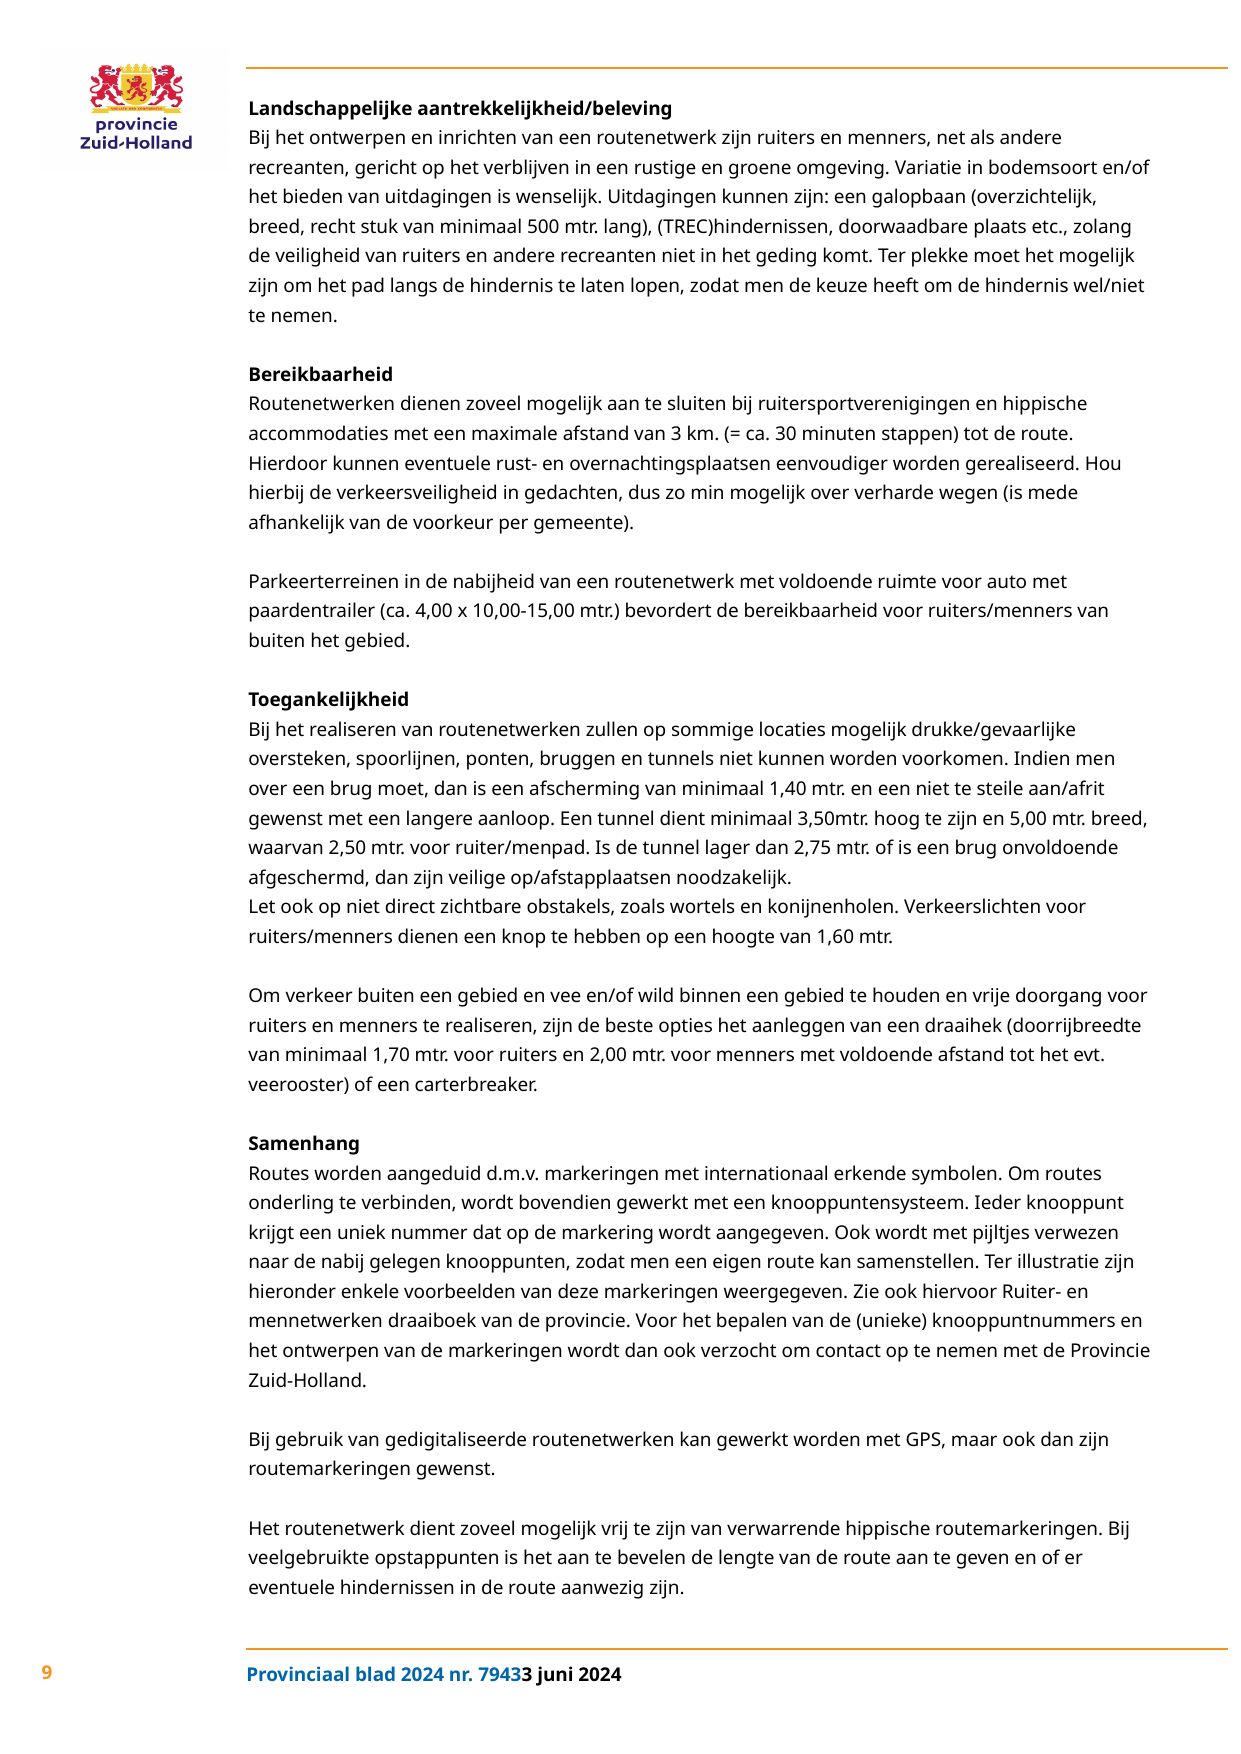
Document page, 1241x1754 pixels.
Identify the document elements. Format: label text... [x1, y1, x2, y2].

text Bereikbaarheid [248, 361, 1152, 387]
text Routes worden aangeduid d.m.v. markeringen met internationaal erkende symbolen. Om routes onderling te verbinden, wordt bovendien gewerkt met een knooppuntensysteem. Ieder knooppunt krijgt een uniek nummer dat op de markering wordt aangegeven. Ook wordt met pijltjes verwezen naar de nabij gelegen knooppunten, zodat men een eigen route kan samenstellen. Ter illustratie zijn hieronder enkele voorbeelden van deze markeringen weergegeven. Zie ook hiervoor Ruiter- en mennetwerken draaiboek van de provincie. Voor het bepalen van de (unieke) knooppuntnummers en het ontwerpen van de markeringen wordt dan ook verzocht om contact op te nemen met de Provincie Zuid-Holland. [248, 1160, 1152, 1393]
text Landschappelijke aantrekkelijkheid/beleving [248, 95, 1152, 121]
text Routenetwerken dienen zoveel mogelijk aan te sluiten bij ruitersportverenigingen en hippische accommodaties met een maximale afstand van 3 km. (= ca. 30 minuten stappen) tot de route. Hierdoor kunnen eventuele rust- en overnachtingsplaatsen eenvoudiger worden gerealiseerd. Hou hierbij de verkeersveiligheid in gedachten, dus zo min mogelijk over verharde wegen (is mede afhankelijk van de voorkeur per gemeente). [248, 391, 1152, 535]
text Samenhang [248, 1130, 1152, 1156]
picture [41, 47, 231, 172]
text Bij het ontwerpen en inrichten van een routenetwerk zijn ruiters en menners, net als andere recreanten, gericht op het verblijven in een rustige en groene omgeving. Variatie in bodemsoort en/of het bieden van uitdagingen is wenselijk. Uitdagingen kunnen zijn: een galopbaan (overzichtelijk, breed, recht stuk van minimaal 500 mtr. lang), (TREC)hindernissen, doorwaadbare plaats etc., zolang de veiligheid van ruiters en andere recreanten niet in het geding komt. Ter plekke moet het mogelijk zijn om het pad langs de hindernis te laten lopen, zodat men de keuze heeft om de hindernis wel/niet te nemen. [248, 124, 1152, 328]
text Parkeerterreinen in de nabijheid van een routenetwerk met voldoende ruimte voor auto met paardentrailer (ca. 4,00 x 10,00-15,00 mtr.) bevordert de bereikbaarheid voor ruiters/menners van buiten het gebied. [248, 568, 1152, 653]
text Toegankelijkheid [248, 686, 1152, 712]
text Het routenetwerk dient zoveel mogelijk vrij te zijn van verwarrende hippische routemarkeringen. Bij veelgebruikte opstappunten is het aan te bevelen de lengte van de route aan te geven en of er eventuele hindernissen in de route aanwezig zijn. [248, 1515, 1152, 1600]
text Bij het realiseren van routenetwerken zullen op sommige locaties mogelijk drukke/gevaarlijke oversteken, spoorlijnen, ponten, bruggen en tunnels niet kunnen worden voorkomen. Indien men over een brug moet, dan is een afscherming van minimaal 1,40 mtr. en een niet te steile aan/afrit gewenst met een langere aanloop. Een tunnel dient minimaal 3,50mtr. hoog te zijn en 5,00 mtr. breed, waarvan 2,50 mtr. voor ruiter/menpad. Is de tunnel lager dan 2,75 mtr. of is een brug onvoldoende afgeschermd, dan zijn veilige op/afstapplaatsen noodzakelijk. [248, 716, 1152, 890]
text Let ook op niet direct zichtbare obstakels, zoals wortels en konijnenholen. Verkeerslichten voor ruiters/menners dienen een knop te hebben op een hoogte van 1,60 mtr. [248, 893, 1152, 949]
text Om verkeer buiten een gebied en vee en/of wild binnen een gebied te houden en vrije doorgang voor ruiters en menners te realiseren, zijn de beste opties het aanleggen van een draaihek (doorrijbreedte van minimaal 1,70 mtr. voor ruiters en 2,00 mtr. voor menners met voldoende afstand tot het evt. veerooster) of een carterbreaker. [248, 982, 1152, 1097]
text Bij gebruik van gedigitaliseerde routenetwerken kan gewerkt worden met GPS, maar ook dan zijn routemarkeringen gewenst. [248, 1426, 1152, 1481]
